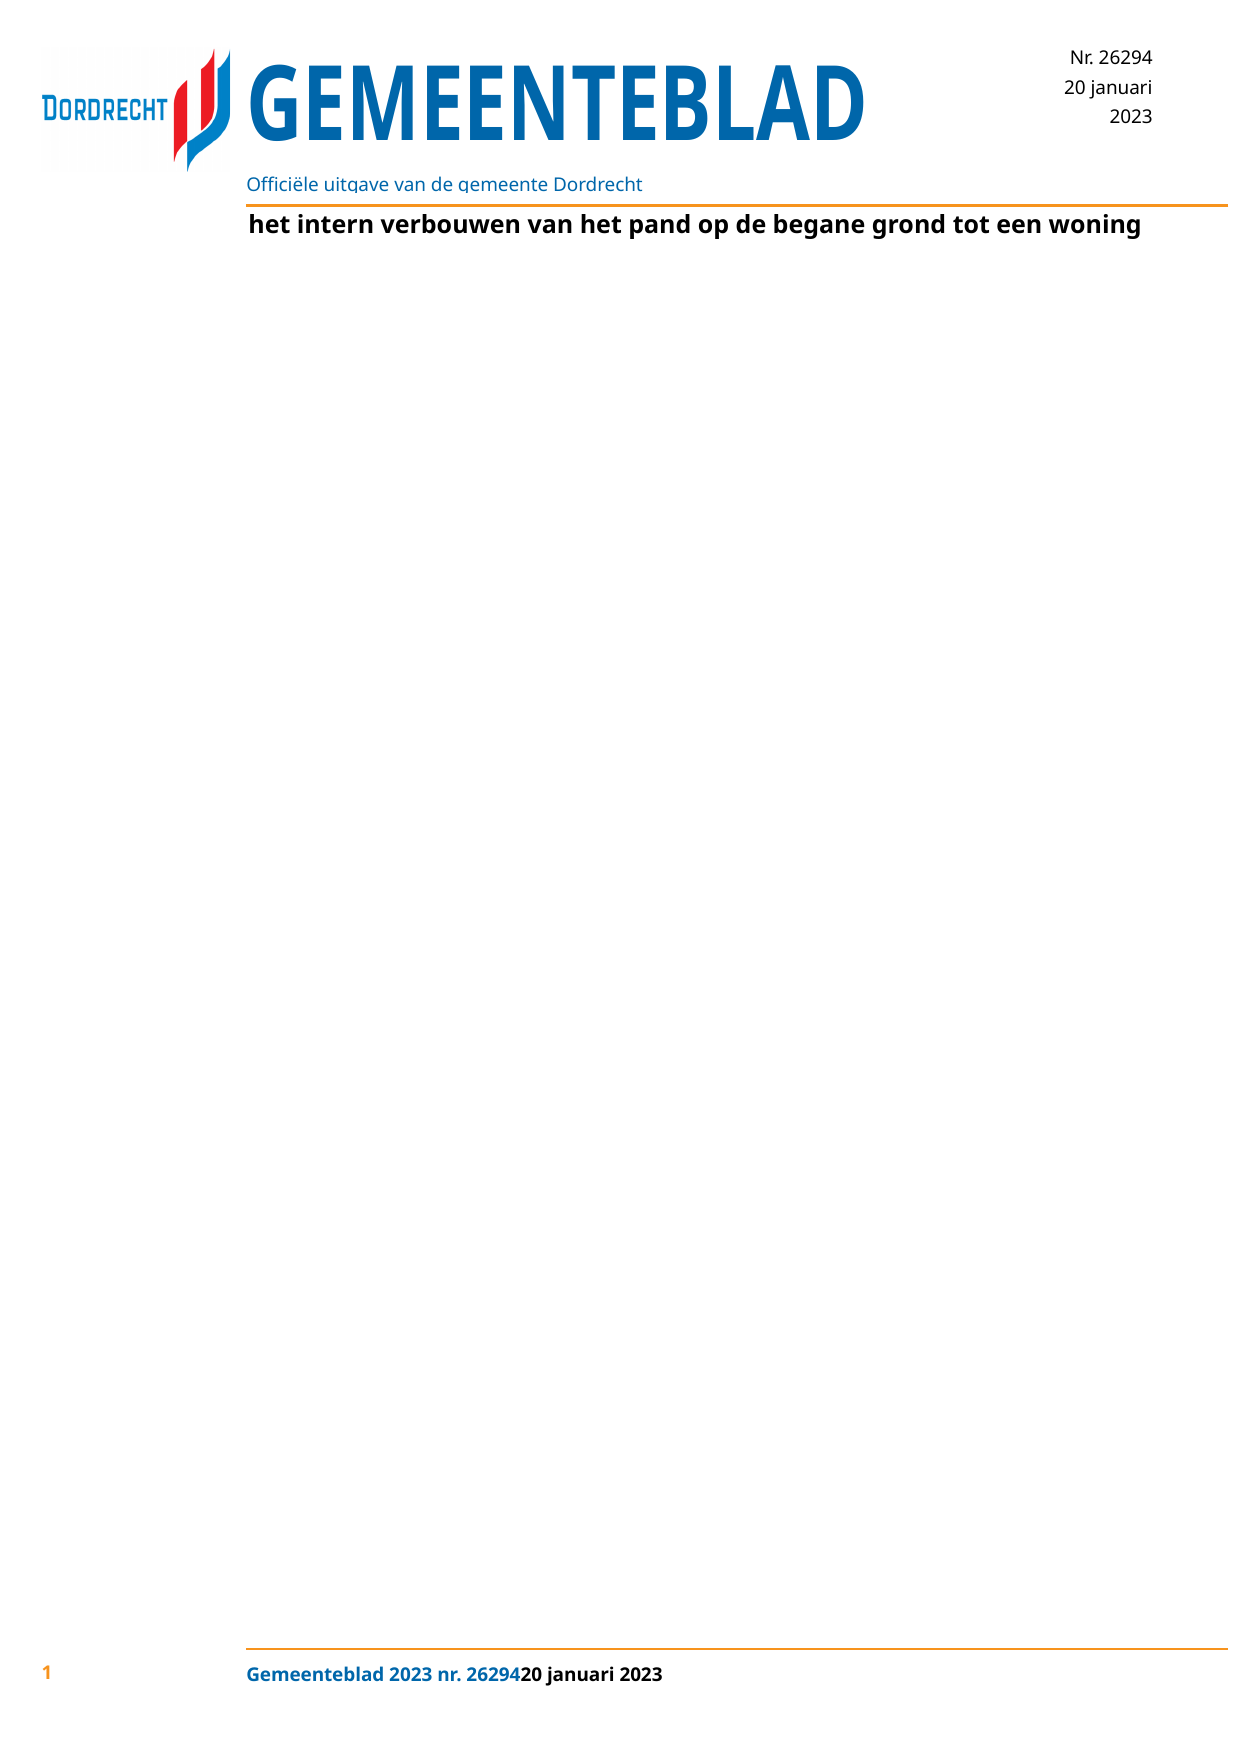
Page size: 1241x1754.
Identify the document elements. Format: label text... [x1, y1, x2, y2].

picture [41, 47, 231, 172]
text het intern verbouwen van het pand op de begane grond tot een woning [248, 207, 1152, 241]
